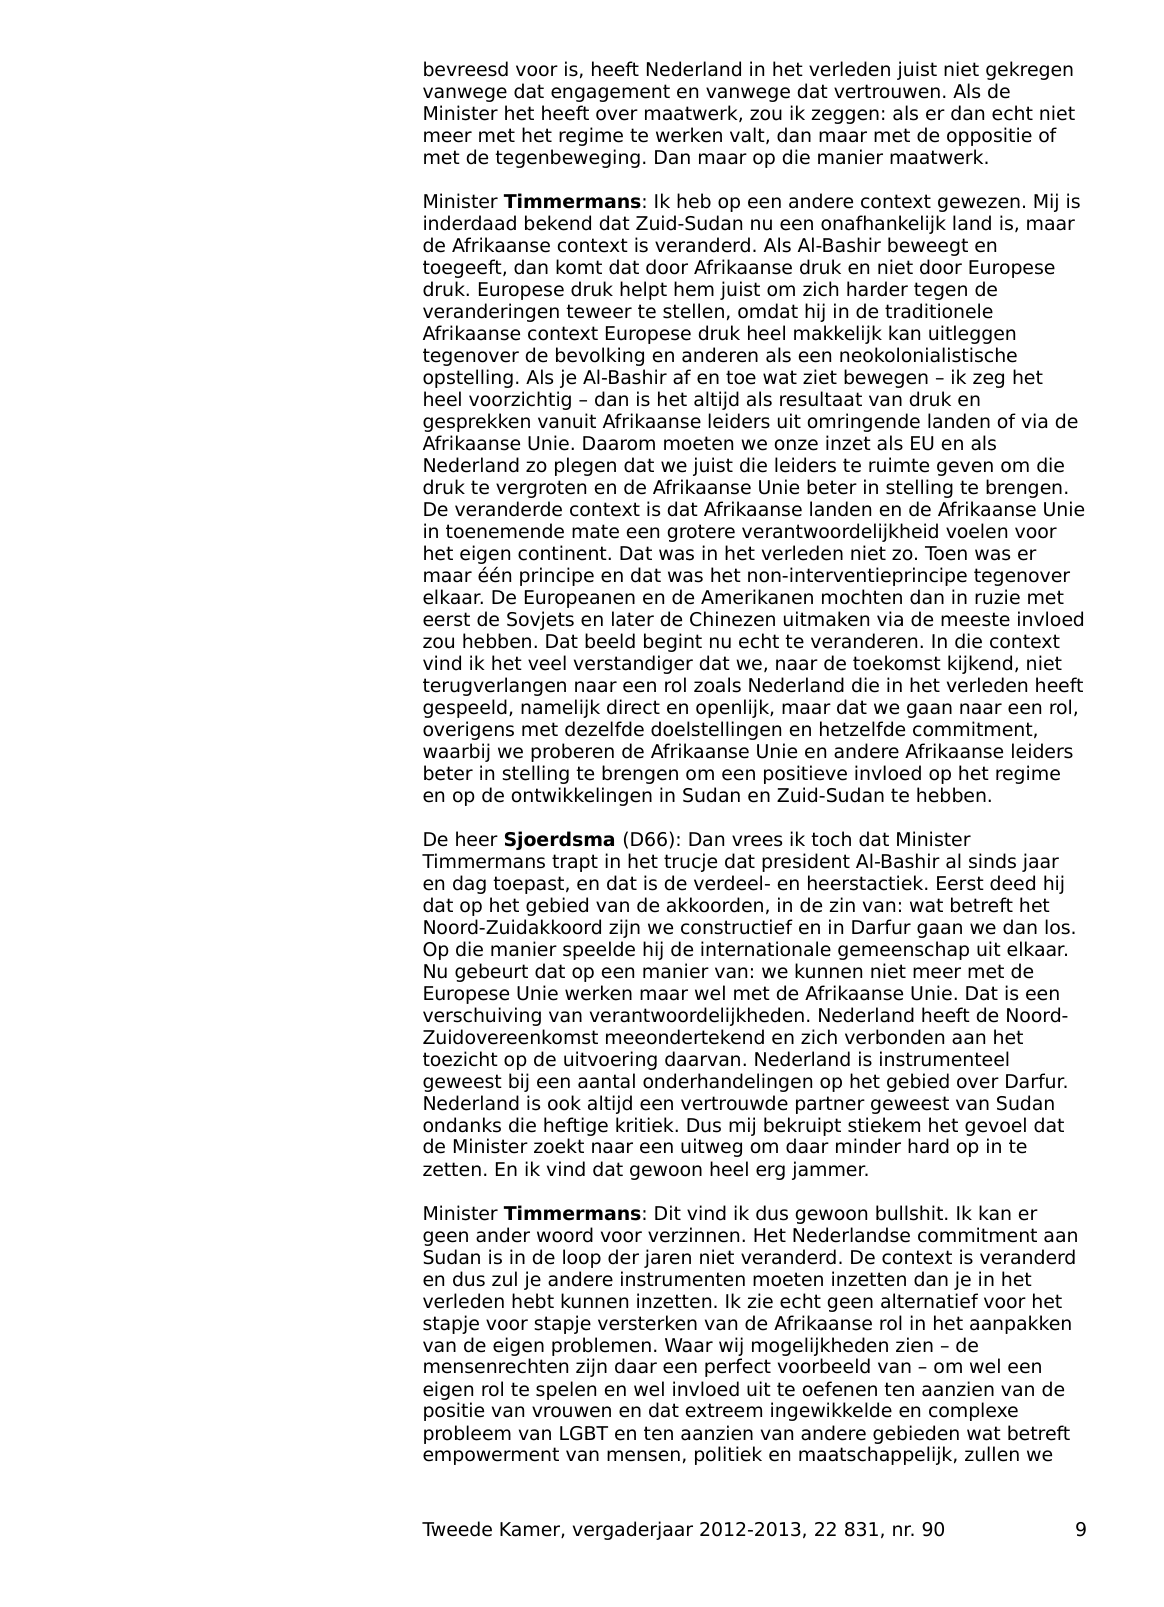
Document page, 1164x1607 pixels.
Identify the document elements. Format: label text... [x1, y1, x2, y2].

text Minister Timmermans: Ik heb op een andere context gewezen. Mij is inderdaad bekend dat Zuid-Sudan nu een onafhankelijk land is, maar de Afrikaanse context is veranderd. Als Al-Bashir beweegt en toegeeft, dan komt dat door Afrikaanse druk en niet door Europese druk. Europese druk helpt hem juist om zich harder tegen de veranderingen teweer te stellen, omdat hij in de traditionele Afrikaanse context Europese druk heel makkelijk kan uitleggen tegenover de bevolking en anderen als een neokolonialistische opstelling. Als je Al-Bashir af en toe wat ziet bewegen – ik zeg het heel voorzichtig – dan is het altijd als resultaat van druk en gesprekken vanuit Afrikaanse leiders uit omringende landen of via de Afrikaanse Unie. Daarom moeten we onze inzet als EU en als Nederland zo plegen dat we juist die leiders te ruimte geven om die druk te vergroten en de Afrikaanse Unie beter in stelling te brengen. De veranderde context is dat Afrikaanse landen en de Afrikaanse Unie in toenemende mate een grotere verantwoordelijkheid voelen voor het eigen continent. Dat was in het verleden niet zo. Toen was er maar één principe en dat was het non-interventieprincipe tegenover elkaar. De Europeanen en de Amerikanen mochten dan in ruzie met eerst de Sovjets en later de Chinezen uitmaken via de meeste invloed zou hebben. Dat beeld begint nu echt te veranderen. In die context vind ik het veel verstandiger dat we, naar de toekomst kijkend, niet terugverlangen naar een rol zoals Nederland die in het verleden heeft gespeeld, namelijk direct en openlijk, maar dat we gaan naar een rol, overigens met dezelfde doelstellingen en hetzelfde commitment, waarbij we proberen de Afrikaanse Unie en andere Afrikaanse leiders beter in stelling te brengen om een positieve invloed op het regime en op de ontwikkelingen in Sudan en Zuid-Sudan te hebben. [422, 191, 1087, 807]
text bevreesd voor is, heeft Nederland in het verleden juist niet gekregen vanwege dat engagement en vanwege dat vertrouwen. Als de Minister het heeft over maatwerk, zou ik zeggen: als er dan echt niet meer met het regime te werken valt, dan maar met de oppositie of met de tegenbeweging. Dan maar op die manier maatwerk. [422, 59, 1087, 169]
text Minister Timmermans: Dit vind ik dus gewoon bullshit. Ik kan er geen ander woord voor verzinnen. Het Nederlandse commitment aan Sudan is in de loop der jaren niet veranderd. De context is veranderd en dus zul je andere instrumenten moeten inzetten dan je in het verleden hebt kunnen inzetten. Ik zie echt geen alternatief voor het stapje voor stapje versterken van de Afrikaanse rol in het aanpakken van de eigen problemen. Waar wij mogelijkheden zien – de mensenrechten zijn daar een perfect voorbeeld van – om wel een eigen rol te spelen en wel invloed uit te oefenen ten aanzien van de positie van vrouwen en dat extreem ingewikkelde en complexe probleem van LGBT en ten aanzien van andere gebieden wat betreft empowerment van mensen, politiek en maatschappelijk, zullen we [422, 1203, 1087, 1466]
text De heer Sjoerdsma (D66): Dan vrees ik toch dat Minister Timmermans trapt in het trucje dat president Al-Bashir al sinds jaar en dag toepast, en dat is de verdeel- en heerstactiek. Eerst deed hij dat op het gebied van de akkoorden, in de zin van: wat betreft het Noord-Zuidakkoord zijn we constructief en in Darfur gaan we dan los. Op die manier speelde hij de internationale gemeenschap uit elkaar. Nu gebeurt dat op een manier van: we kunnen niet meer met de Europese Unie werken maar wel met de Afrikaanse Unie. Dat is een verschuiving van verantwoordelijkheden. Nederland heeft de Noord-Zuidovereenkomst meeondertekend en zich verbonden aan het toezicht op de uitvoering daarvan. Nederland is instrumenteel geweest bij een aantal onderhandelingen op het gebied over Darfur. Nederland is ook altijd een vertrouwde partner geweest van Sudan ondanks die heftige kritiek. Dus mij bekruipt stiekem het gevoel dat de Minister zoekt naar een uitweg om daar minder hard op in te zetten. En ik vind dat gewoon heel erg jammer. [422, 829, 1087, 1180]
